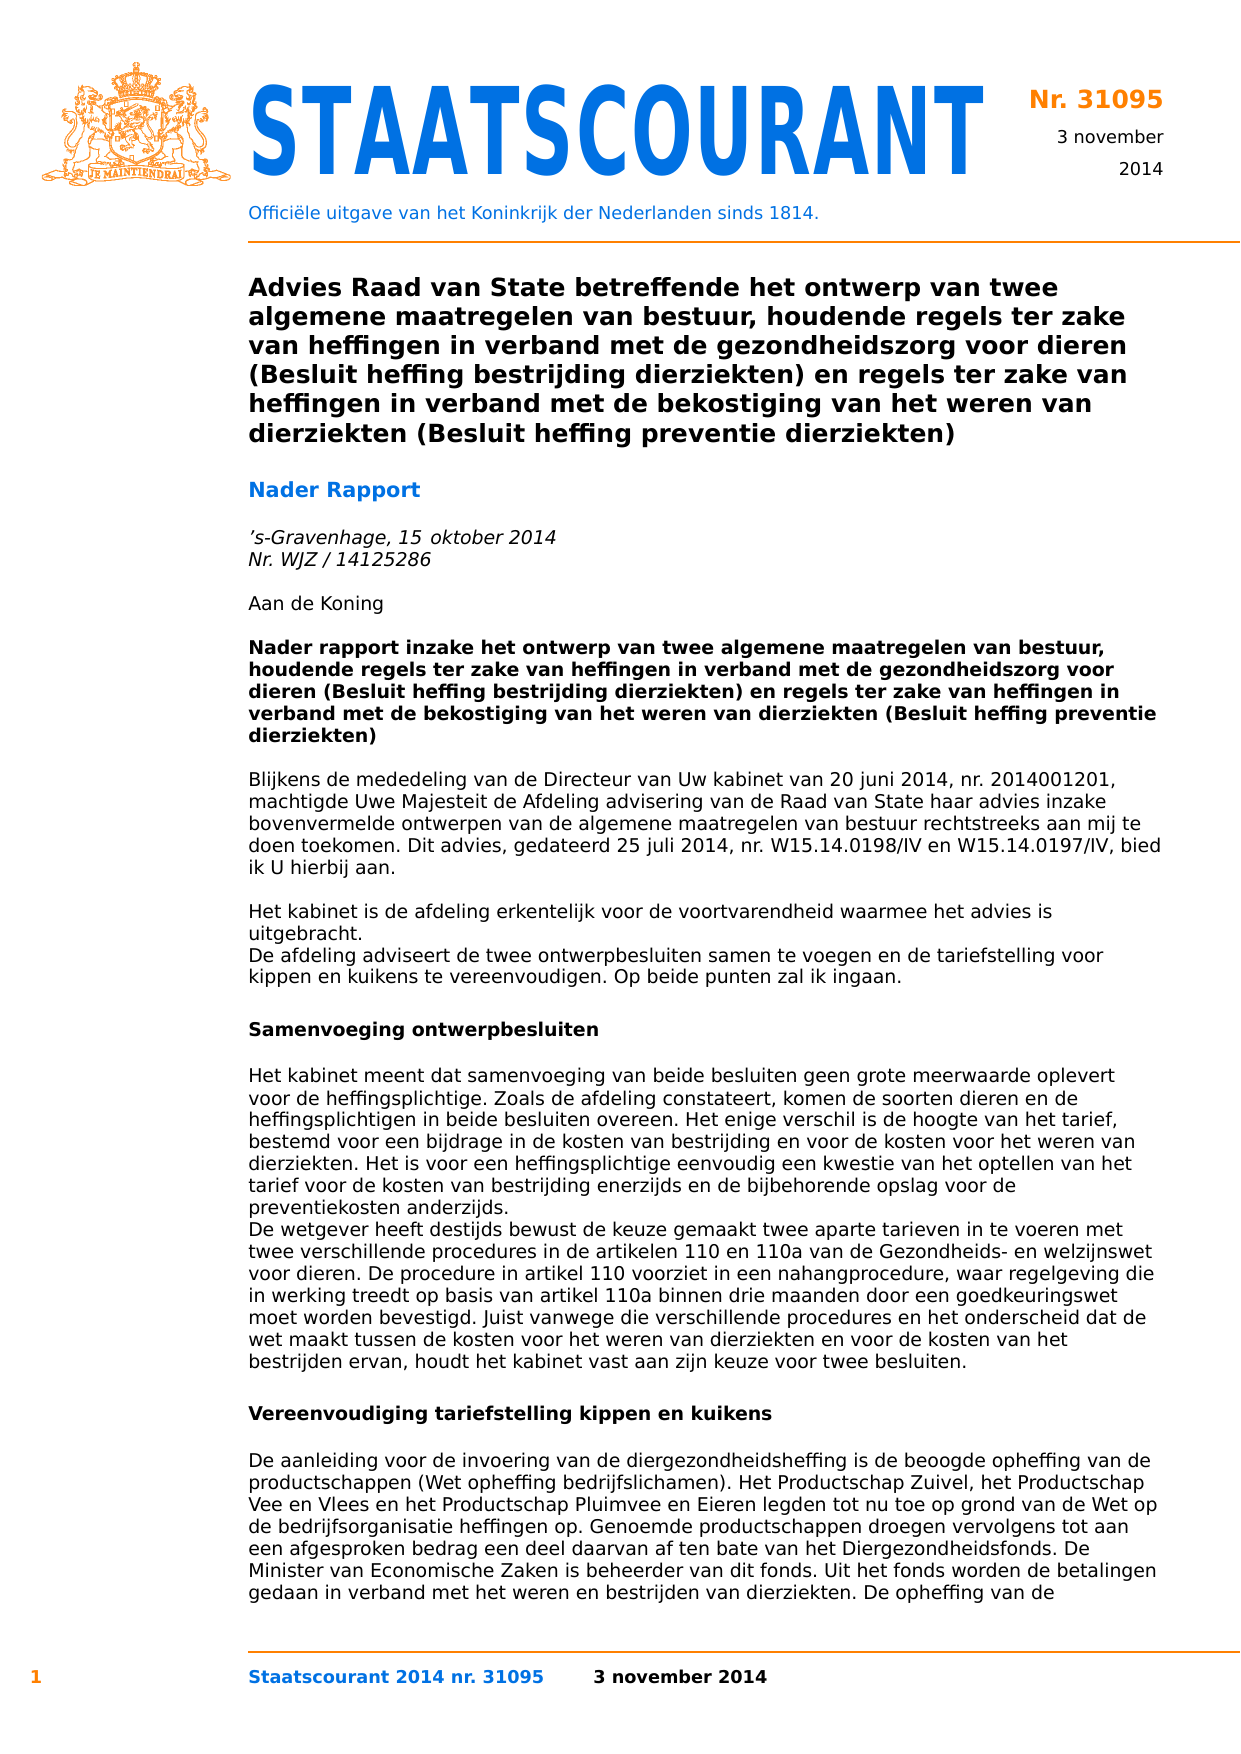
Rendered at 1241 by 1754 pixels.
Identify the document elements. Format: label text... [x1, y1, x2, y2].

table_cell 2014 [998, 153, 1240, 203]
table_header [25, 62, 248, 241]
text Nr. WJZ / 14125286 [248, 549, 1163, 571]
subtitle Vereenvoudiging tariefstelling kippen en kuikens [248, 1403, 1163, 1425]
subtitle Samenvoeging ontwerpbesluiten [248, 1018, 1163, 1040]
text De aanleiding voor de invoering van de diergezondheidsheffing is de beoogde opheffing van de productschappen (Wet opheffing bedrijfslichamen). Het Productschap Zuivel, het Productschap Vee en Vlees en het Productschap Pluimvee en Eieren legden tot nu toe op grond van de Wet op de bedrijfsorganisatie heffingen op. Genoemde productschappen droegen vervolgens tot aan een afgesproken bedrag een deel daarvan af ten bate van het Diergezondheidsfonds. De Minister van Economische Zaken is beheerder van dit fonds. Uit het fonds worden de betalingen gedaan in verband met het weren en bestrijden van dierziekten. De opheffing van de [248, 1450, 1163, 1604]
table_header STAATSCOURANT [248, 62, 998, 203]
text ’s-Gravenhage, 15 oktober 2014 [248, 527, 1163, 549]
table_cell Officiële uitgave van het Koninkrijk der Nederlanden sinds 1814. [248, 203, 1240, 241]
text De afdeling adviseert de twee ontwerpbesluiten samen te voegen en de tariefstelling voor kippen en kuikens te vereenvoudigen. Op beide punten zal ik ingaan. [248, 944, 1163, 988]
table_header Nr. 31095 [998, 62, 1240, 121]
text Het kabinet is de afdeling erkentelijk voor de voortvarendheid waarmee het advies is uitgebracht. [248, 901, 1163, 944]
text Het kabinet meent dat samenvoeging van beide besluiten geen grote meerwaarde oplevert voor de heffingsplichtige. Zoals de afdeling constateert, komen de soorten dieren en de heffingsplichtigen in beide besluiten overeen. Het enige verschil is de hoogte van het tarief, bestemd voor een bijdrage in de kosten van bestrijding en voor de kosten voor het weren van dierziekten. Het is voor een heffingsplichtige eenvoudig een kwestie van het optellen van het tarief voor de kosten van bestrijding enerzijds en de bijbehorende opslag voor de preventiekosten anderzijds. [248, 1065, 1163, 1219]
picture [41, 62, 231, 186]
table_cell 3 november [998, 121, 1240, 153]
text Nader rapport inzake het ontwerp van twee algemene maatregelen van bestuur, houdende regels ter zake van heffingen in verband met de gezondheidszorg voor dieren (Besluit heffing bestrijding dierziekten) en regels ter zake van heffingen in verband met de bekostiging van het weren van dierziekten (Besluit heffing preventie dierziekten) [248, 637, 1163, 747]
text De wetgever heeft destijds bewust de keuze gemaakt twee aparte tarieven in te voeren met twee verschillende procedures in de artikelen 110 en 110a van de Gezondheids- en welzijnswet voor dieren. De procedure in artikel 110 voorziet in een nahangprocedure, waar regelgeving die in werking treedt op basis van artikel 110a binnen drie maanden door een goedkeuringswet moet worden bevestigd. Juist vanwege die verschillende procedures en het onderscheid dat de wet maakt tussen de kosten voor het weren van dierziekten en voor de kosten van het bestrijden ervan, houdt het kabinet vast aan zijn keuze voor twee besluiten. [248, 1219, 1163, 1373]
subtitle Advies Raad van State betreffende het ontwerp van twee algemene maatregelen van bestuur, houdende regels ter zake van heffingen in verband met de gezondheidszorg voor dieren (Besluit heffing bestrijding dierziekten) en regels ter zake van heffingen in verband met de bekostiging van het weren van dierziekten (Besluit heffing preventie dierziekten) [248, 273, 1163, 448]
subtitle Nader Rapport [248, 478, 1163, 502]
text Blijkens de mededeling van de Directeur van Uw kabinet van 20 juni 2014, nr. 2014001201, machtigde Uwe Majesteit de Afdeling advisering van de Raad van State haar advies inzake bovenvermelde ontwerpen van de algemene maatregelen van bestuur rechtstreeks aan mij te doen toekomen. Dit advies, gedateerd 25 juli 2014, nr. W15.14.0198/IV en W15.14.0197/IV, bied ik U hierbij aan. [248, 769, 1163, 879]
text Aan de Koning [248, 593, 1163, 615]
